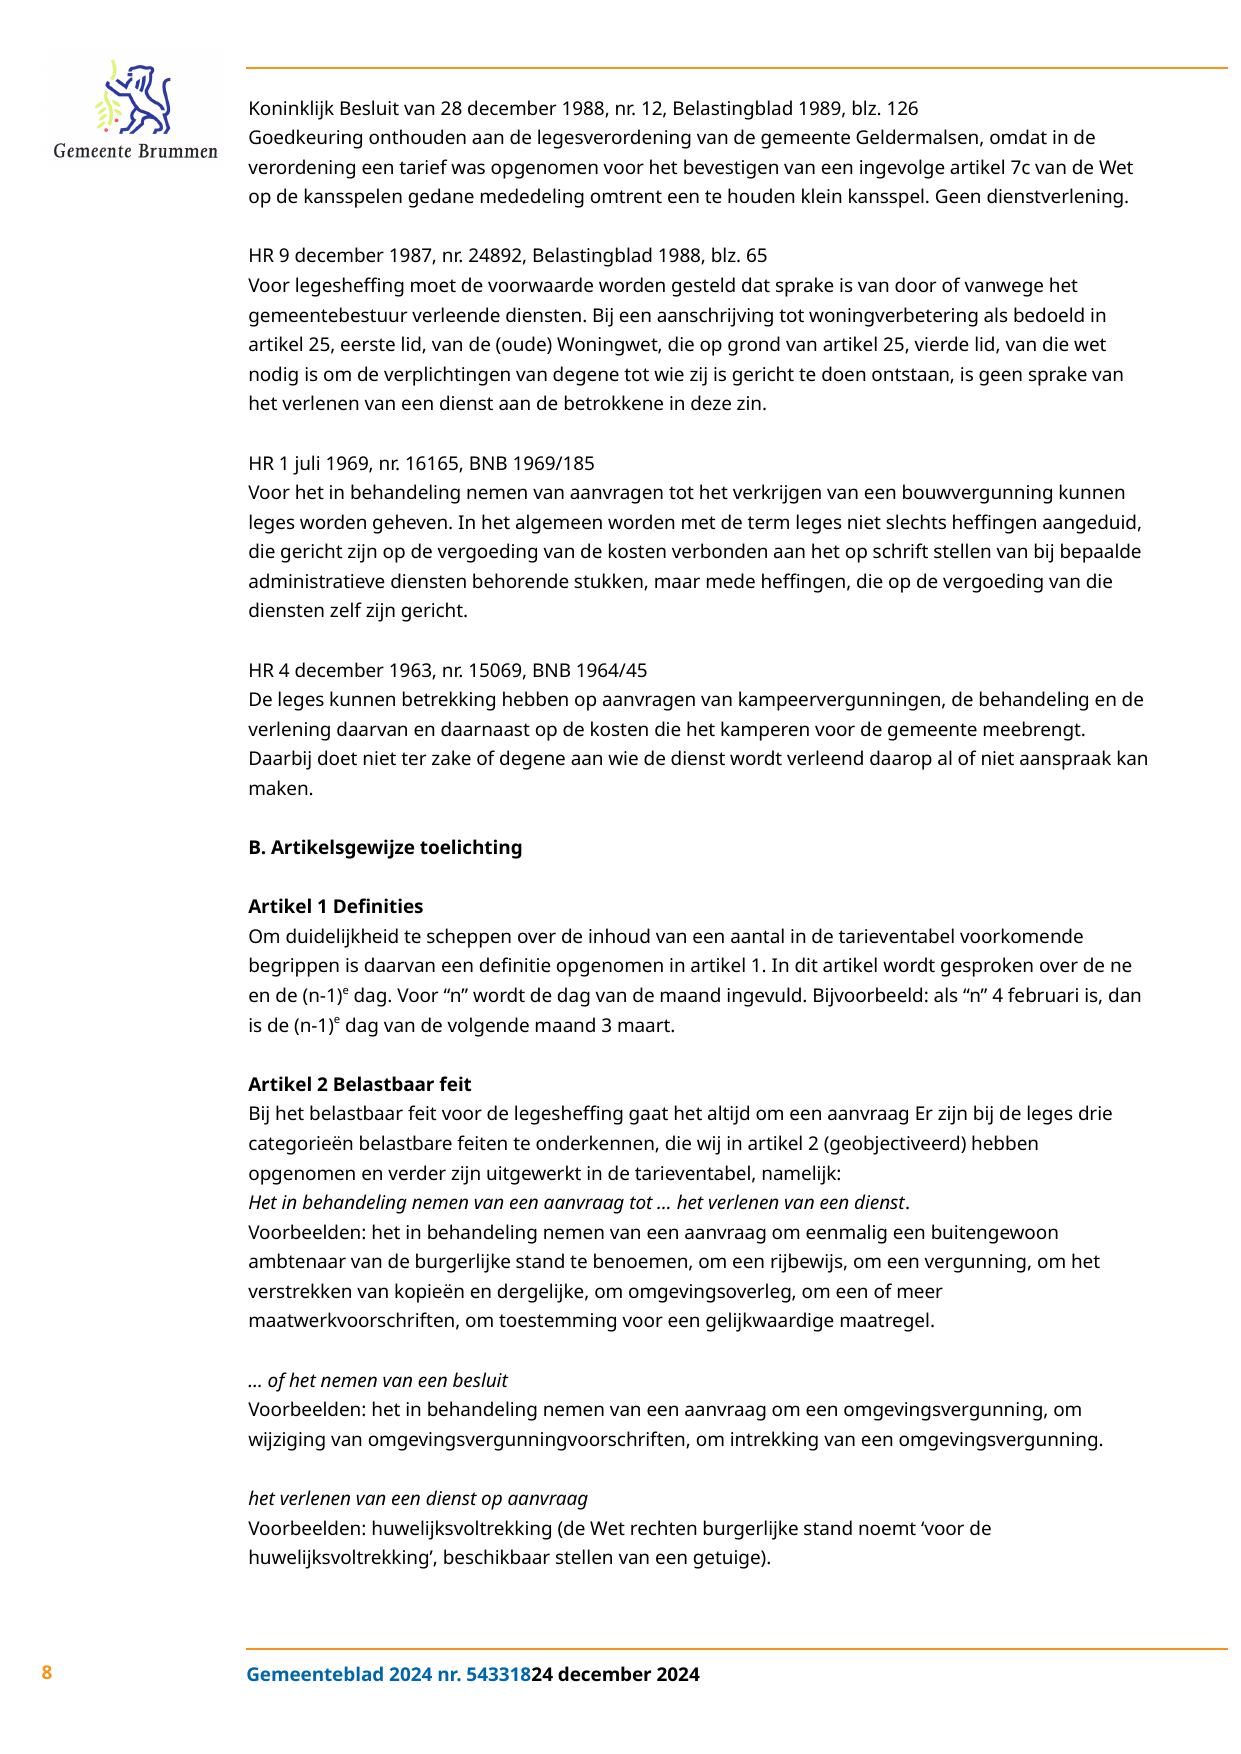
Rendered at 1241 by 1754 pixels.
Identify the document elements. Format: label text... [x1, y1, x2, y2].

text Voorbeelden: huwelijksvoltrekking (de Wet rechten burgerlijke stand noemt ‘voor de huwelijksvoltrekking’, beschikbaar stellen van een getuige). [248, 1515, 1152, 1570]
text HR 9 december 1987, nr. 24892, Belastingblad 1988, blz. 65 [248, 243, 1152, 268]
text Voor legesheffing moet de voorwaarde worden gesteld dat sprake is van door of vanwege het gemeentebestuur verleende diensten. Bij een aanschrijving tot woningverbetering als bedoeld in artikel 25, eerste lid, van de (oude) Woningwet, die op grond van artikel 25, vierde lid, van die wet nodig is om de verplichtingen van degene tot wie zij is gericht te doen ontstaan, is geen sprake van het verlenen van een dienst aan de betrokkene in deze zin. [248, 272, 1152, 416]
text Om duidelijkheid te scheppen over de inhoud van een aantal in de tarieventabel voorkomende begrippen is daarvan een definitie opgenomen in artikel 1. In dit artikel wordt gesproken over de ne en de (n-1)e dag. Voor “n” wordt de dag van de maand ingevuld. Bijvoorbeeld: als “n” 4 februari is, dan is de (n-1)e dag van de volgende maand 3 maart. [248, 923, 1152, 1038]
text Koninklijk Besluit van 28 december 1988, nr. 12, Belastingblad 1989, blz. 126 [248, 95, 1152, 121]
text Voorbeelden: het in behandeling nemen van een aanvraag om eenmalig een buitengewoon ambtenaar van de burgerlijke stand te benoemen, om een rijbewijs, om een vergunning, om het verstrekken van kopieën en dergelijke, om omgevingsoverleg, om een of meer maatwerkvoorschriften, om toestemming voor een gelijkwaardige maatregel. [248, 1219, 1152, 1333]
text HR 4 december 1963, nr. 15069, BNB 1964/45 [248, 657, 1152, 683]
text Het in behandeling nemen van een aanvraag tot … het verlenen van een dienst. [248, 1189, 1152, 1215]
picture [41, 47, 231, 172]
text het verlenen van een dienst op aanvraag [248, 1485, 1152, 1511]
text Bij het belastbaar feit voor de legesheffing gaat het altijd om een aanvraag Er zijn bij de leges drie categorieën belastbare feiten te onderkennen, die wij in artikel 2 (geobjectiveerd) hebben opgenomen en verder zijn uitgewerkt in de tarieventabel, namelijk: [248, 1101, 1152, 1186]
text Goedkeuring onthouden aan de legesverordening van de gemeente Geldermalsen, omdat in de verordening een tarief was opgenomen voor het bevestigen van een ingevolge artikel 7c van de Wet op de kansspelen gedane mededeling omtrent een te houden klein kansspel. Geen dienstverlening. [248, 124, 1152, 209]
text Artikel 1 Definities [248, 893, 1152, 919]
text Voorbeelden: het in behandeling nemen van een aanvraag om een omgevingsvergunning, om wijziging van omgevingsvergunningvoorschriften, om intrekking van een omgevingsvergunning. [248, 1396, 1152, 1452]
text … of het nemen van een besluit [248, 1367, 1152, 1393]
text De leges kunnen betrekking hebben op aanvragen van kampeervergunningen, de behandeling en de verlening daarvan en daarnaast op de kosten die het kamperen voor de gemeente meebrengt. Daarbij doet niet ter zake of degene aan wie de dienst wordt verleend daarop al of niet aanspraak kan maken. [248, 686, 1152, 801]
text B. Artikelsgewijze toelichting [248, 834, 1152, 860]
text Artikel 2 Belastbaar feit [248, 1071, 1152, 1097]
text Voor het in behandeling nemen van aanvragen tot het verkrijgen van een bouwvergunning kunnen leges worden geheven. In het algemeen worden met de term leges niet slechts heffingen aangeduid, die gericht zijn op de vergoeding van de kosten verbonden aan het op schrift stellen van bij bepaalde administratieve diensten behorende stukken, maar mede heffingen, die op de vergoeding van die diensten zelf zijn gericht. [248, 479, 1152, 623]
text HR 1 juli 1969, nr. 16165, BNB 1969/185 [248, 450, 1152, 476]
